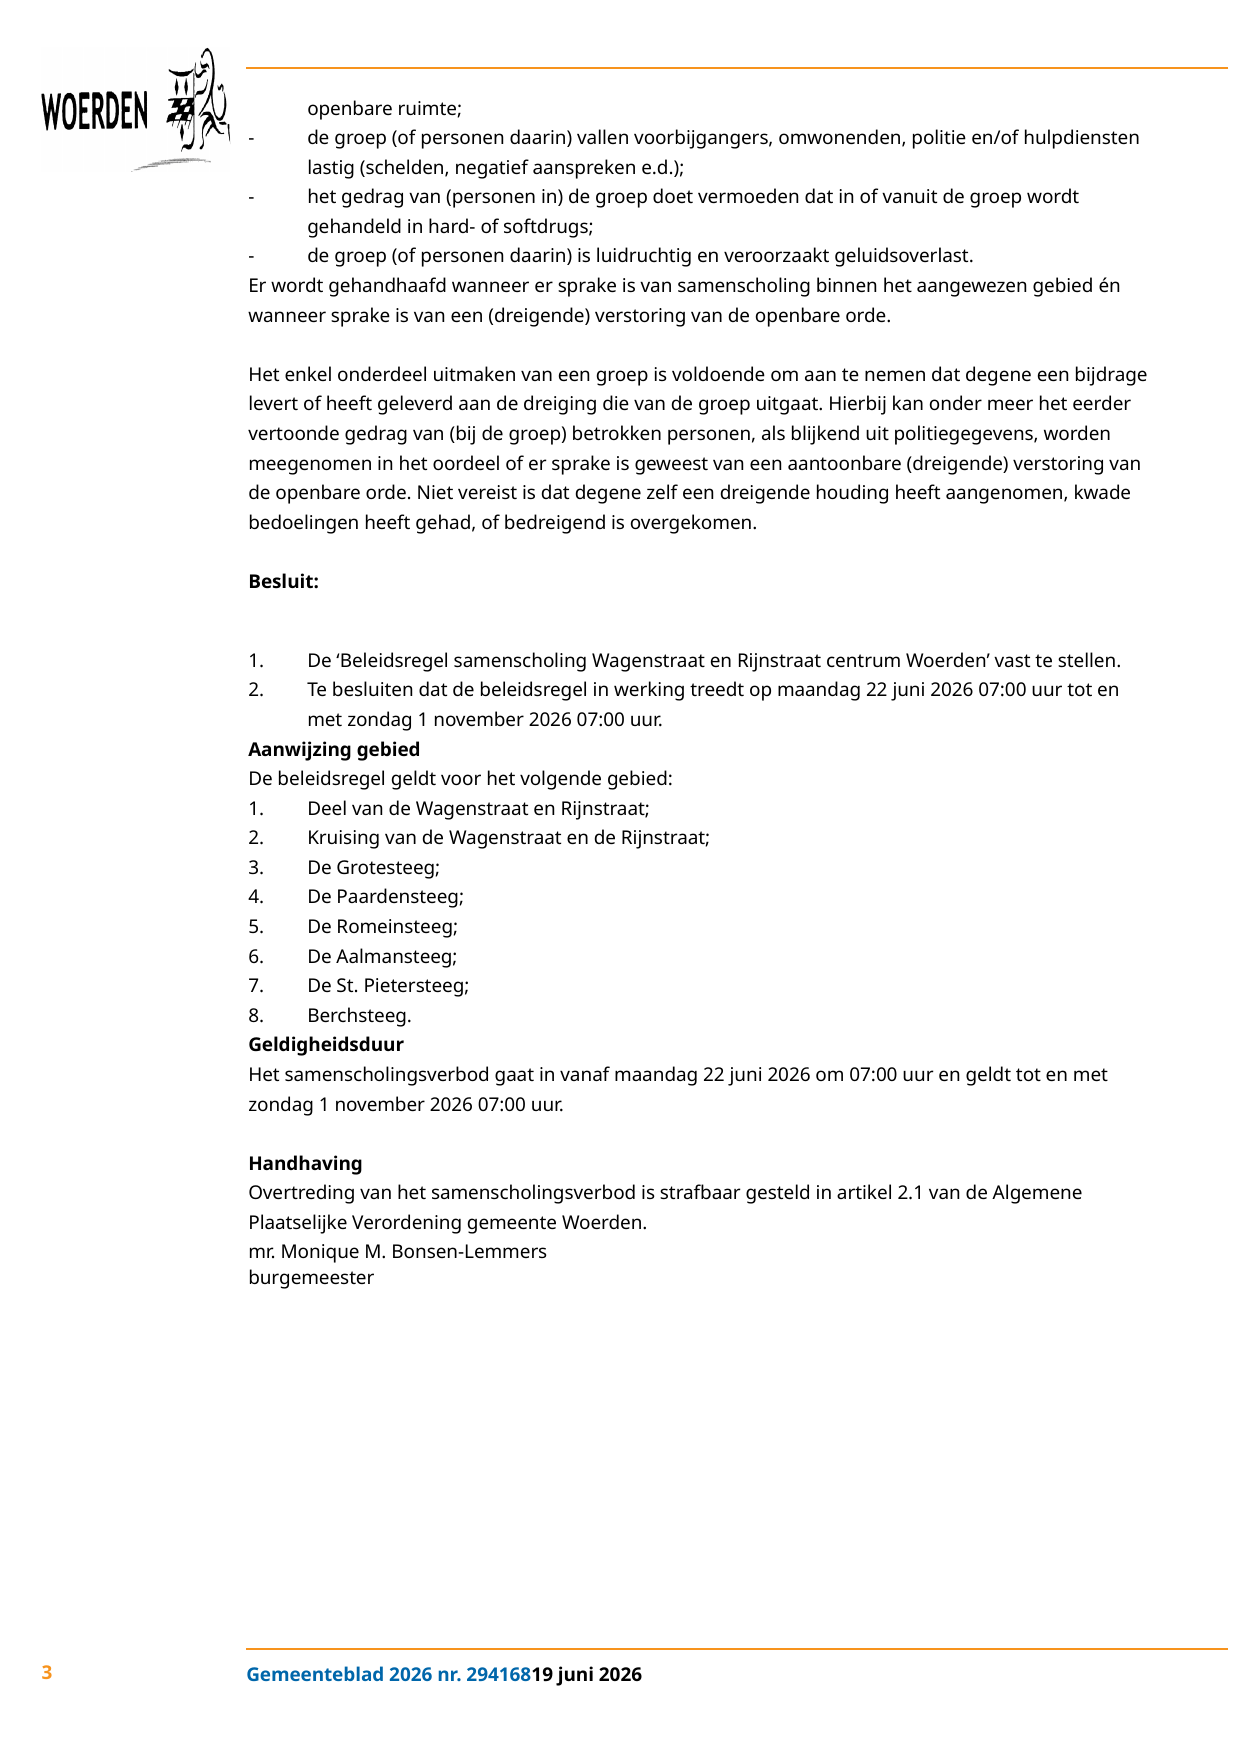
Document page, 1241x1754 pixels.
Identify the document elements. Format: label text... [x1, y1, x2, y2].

list de groep (of personen daarin) is luidruchtig en veroorzaakt geluidsoverlast. [248, 243, 1152, 268]
list Te besluiten dat de beleidsregel in werking treedt op maandag 22 juni 2026 07:00 uur tot en met zondag 1 november 2026 07:00 uur. [248, 677, 1152, 732]
text Er wordt gehandhaafd wanneer er sprake is van samenscholing binnen het aangewezen gebied én wanneer sprake is van een (dreigende) verstoring van de openbare orde. [248, 272, 1152, 328]
list de groep (of personen daarin) vallen voorbijgangers, omwonenden, politie en/of hulpdiensten lastig (schelden, negatief aanspreken e.d.); [248, 124, 1152, 180]
list De Grotesteeg; [248, 854, 1152, 880]
list De Romeinsteeg; [248, 913, 1152, 939]
text Handhaving [248, 1150, 1152, 1176]
text Besluit: [248, 568, 1152, 594]
text Aanwijzing gebied [248, 736, 1152, 761]
list Berchsteeg. [248, 1002, 1152, 1028]
list De Paardensteeg; [248, 884, 1152, 909]
list De ‘Beleidsregel samenscholing Wagenstraat en Rijnstraat centrum Woerden’ vast te stellen. [248, 647, 1152, 673]
text De beleidsregel geldt voor het volgende gebied: [248, 765, 1152, 791]
picture [41, 47, 231, 172]
list Deel van de Wagenstraat en Rijnstraat; [248, 795, 1152, 821]
list De St. Pietersteeg; [248, 972, 1152, 998]
text Het enkel onderdeel uitmaken van een groep is voldoende om aan te nemen dat degene een bijdrage levert of heeft geleverd aan de dreiging die van de groep uitgaat. Hierbij kan onder meer het eerder vertoonde gedrag van (bij de groep) betrokken personen, als blijkend uit politiegegevens, worden meegenomen in het oordeel of er sprake is geweest van een aantoonbare (dreigende) verstoring van de openbare orde. Niet vereist is dat degene zelf een dreigende houding heeft aangenomen, kwade bedoelingen heeft gehad, of bedreigend is overgekomen. [248, 361, 1152, 535]
text burgemeester [248, 1264, 1152, 1290]
text Geldigheidsduur [248, 1032, 1152, 1057]
list het gedrag van (personen in) de groep doet vermoeden dat in of vanuit de groep wordt gehandeld in hard- of softdrugs; [248, 183, 1152, 239]
text Het samenscholingsverbod gaat in vanaf maandag 22 juni 2026 om 07:00 uur en geldt tot en met zondag 1 november 2026 07:00 uur. [248, 1061, 1152, 1116]
list De Aalmansteeg; [248, 943, 1152, 968]
list openbare ruimte; [248, 95, 1152, 121]
text Overtreding van het samenscholingsverbod is strafbaar gesteld in artikel 2.1 van de Algemene Plaatselijke Verordening gemeente Woerden. [248, 1179, 1152, 1235]
list Kruising van de Wagenstraat en de Rijnstraat; [248, 824, 1152, 850]
text mr. Monique M. Bonsen-Lemmers [248, 1239, 1152, 1264]
